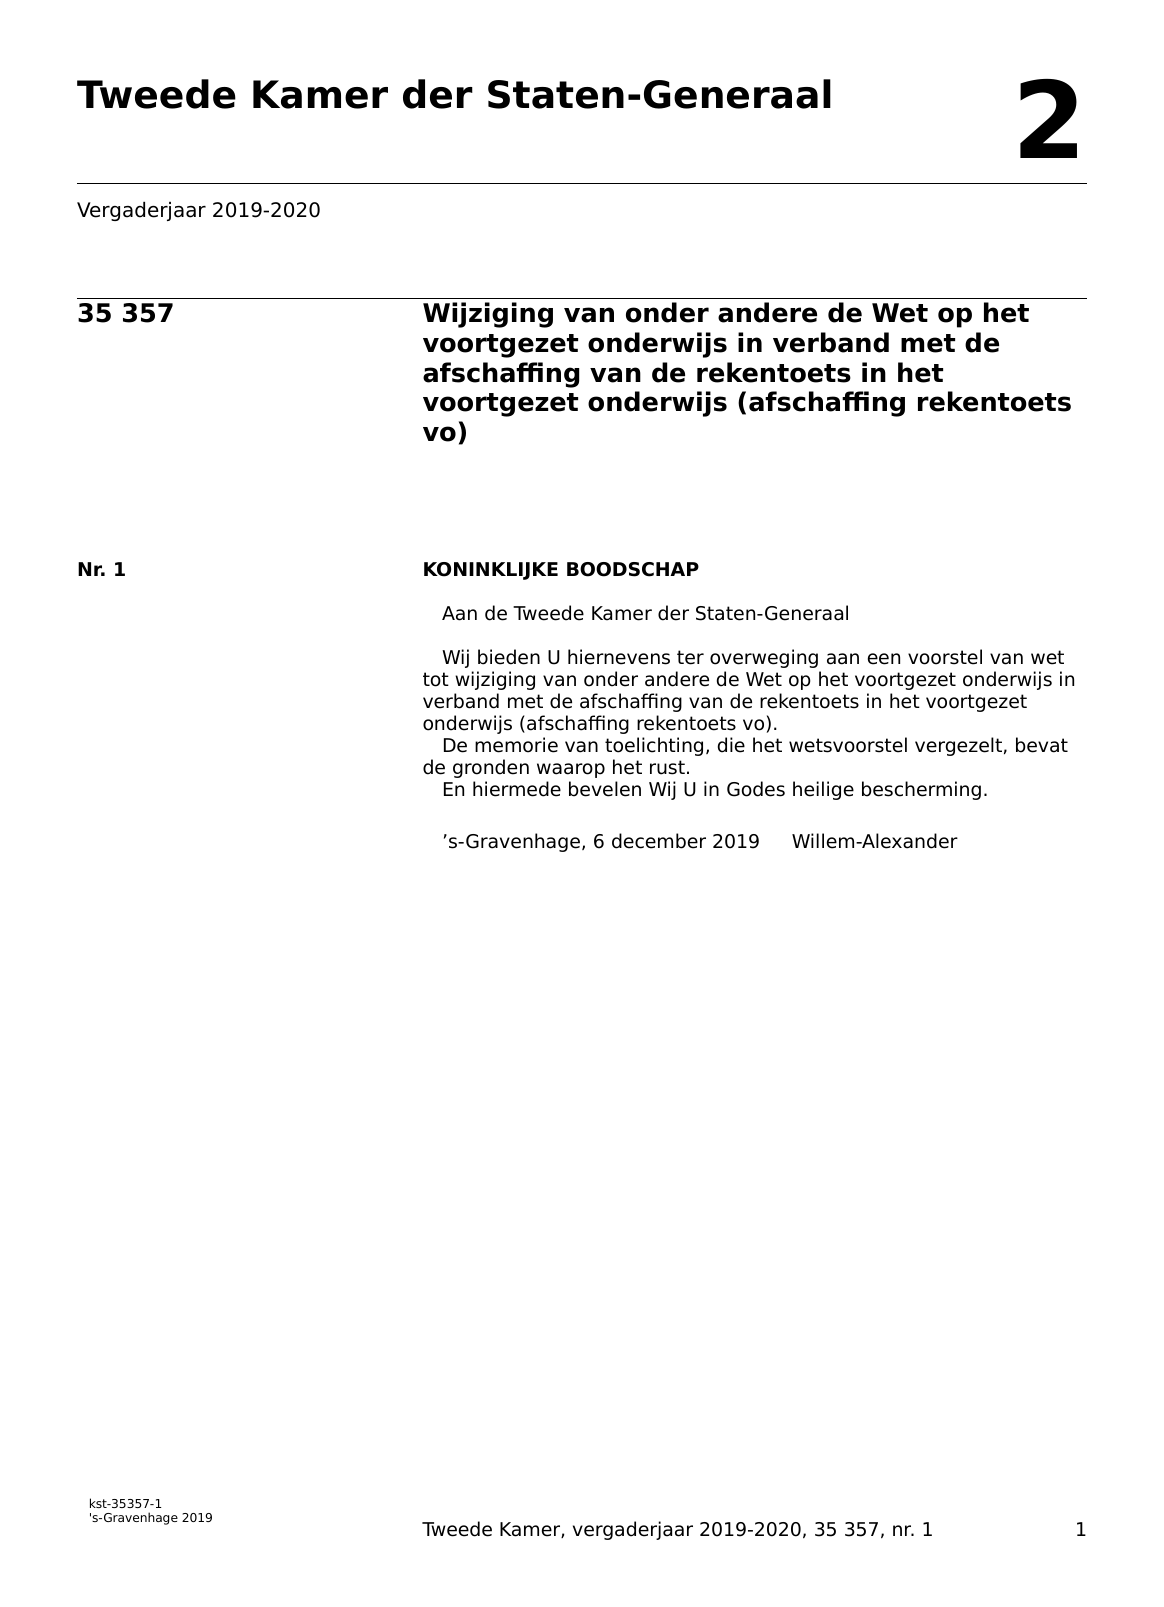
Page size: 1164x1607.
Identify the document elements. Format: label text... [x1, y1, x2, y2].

text ’s-Gravenhage, 6 december 2019 Willem-Alexander [422, 831, 1087, 853]
table_header 2 [886, 59, 1087, 183]
text 's-Gravenhage 2019 [88, 1511, 323, 1525]
text kst-35357-1 [88, 1497, 323, 1511]
subtitle Nr. 1 KONINKLIJKE BOODSCHAP [77, 558, 1087, 580]
text En hiermede bevelen Wij U in Godes heilige bescherming. [422, 779, 1087, 801]
text Aan de Tweede Kamer der Staten-Generaal [422, 603, 1087, 624]
text Wij bieden U hiernevens ter overweging aan een voorstel van wet tot wijziging van onder andere de Wet op het voortgezet onderwijs in verband met de afschaffing van de rekentoets in het voortgezet onderwijs (afschaffing rekentoets vo). [422, 647, 1087, 735]
text De memorie van toelichting, die het wetsvoorstel vergezelt, bevat de gronden waarop het rust. [422, 735, 1087, 779]
table_cell Vergaderjaar 2019-2020 [77, 184, 1087, 298]
subtitle 35 357 Wijziging van onder andere de Wet op het voortgezet onderwijs in verband met de afschaffing van de rekentoets in het voortgezet onderwijs (afschaffing rekentoets vo) [77, 299, 1087, 447]
table_header Tweede Kamer der Staten-Generaal [77, 59, 886, 183]
